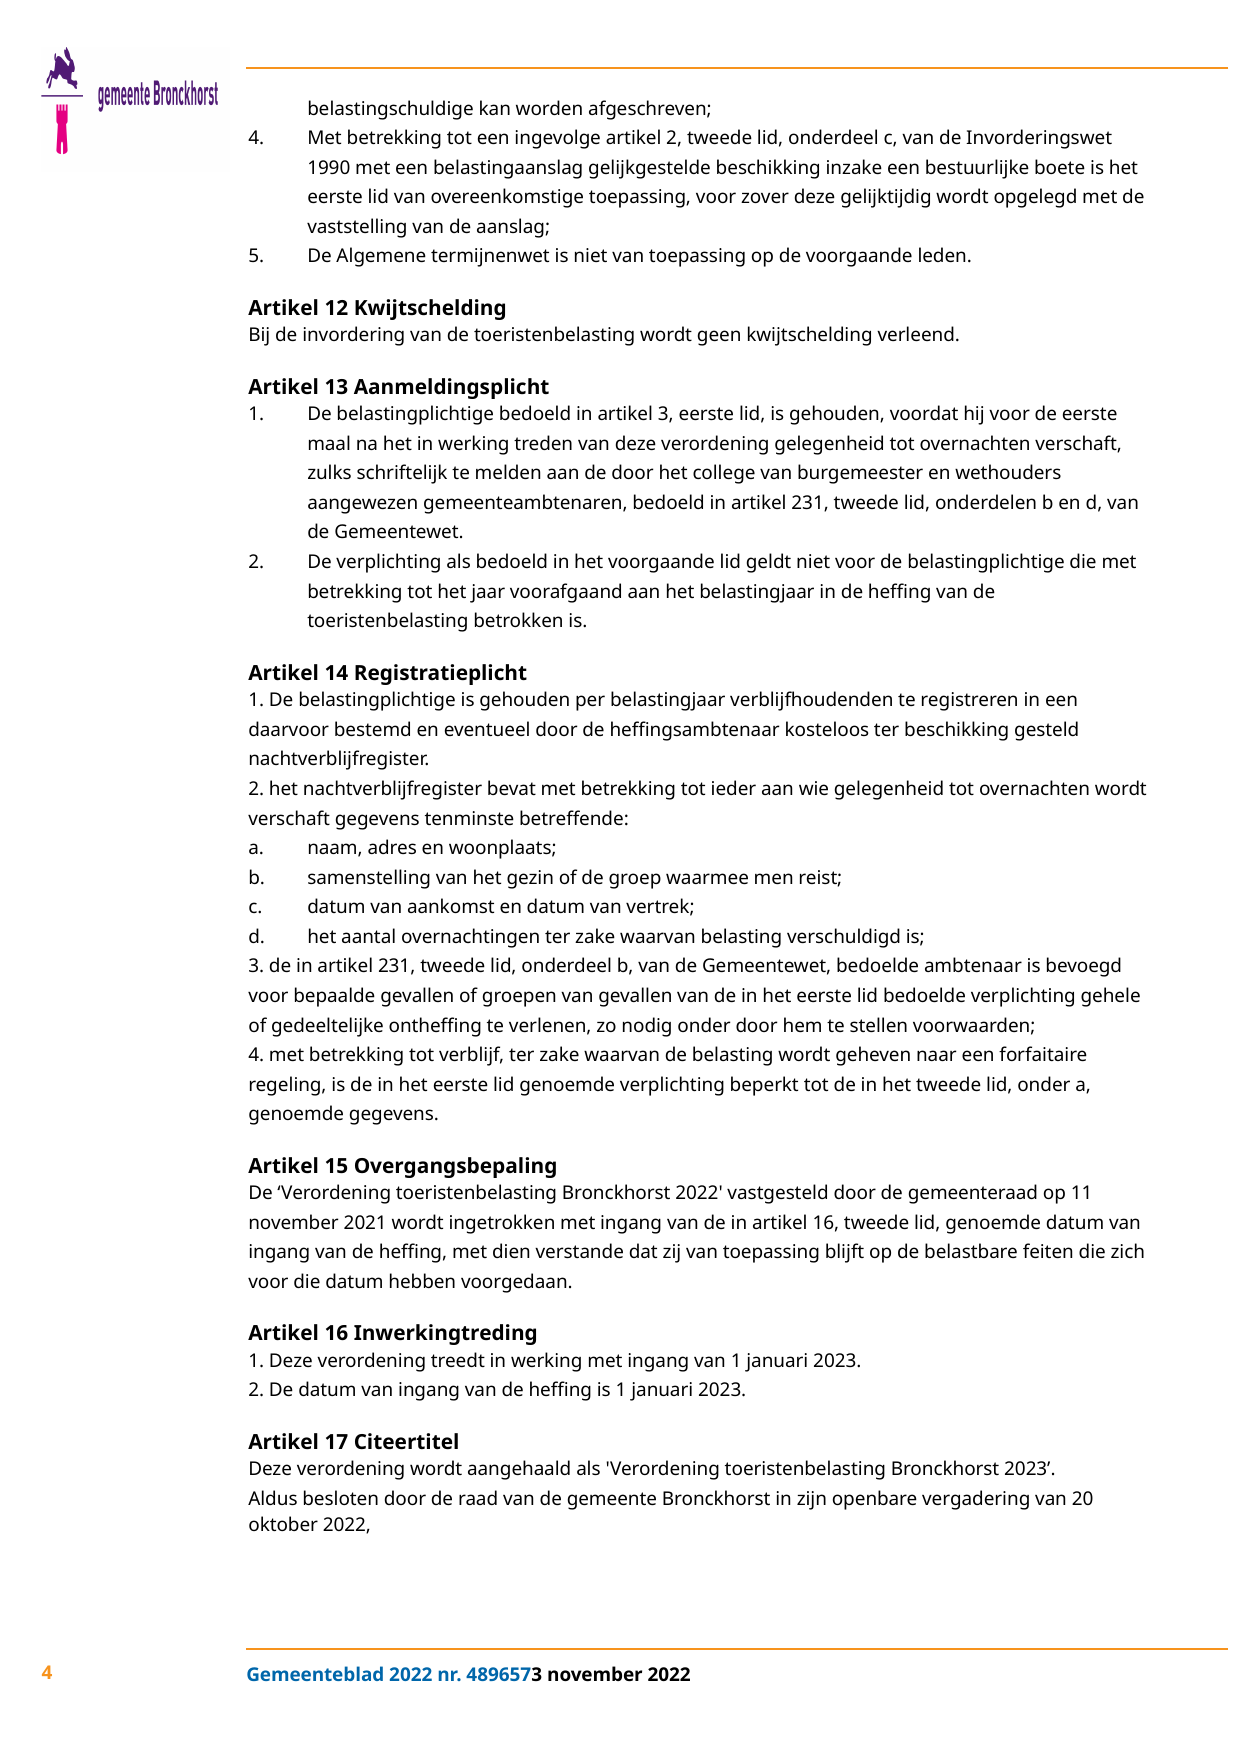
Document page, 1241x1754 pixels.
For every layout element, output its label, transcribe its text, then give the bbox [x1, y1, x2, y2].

text Artikel 17 Citeertitel [248, 1427, 1152, 1455]
list naam, adres en woonplaats; [248, 834, 1152, 860]
list samenstelling van het gezin of de groep waarmee men reist; [248, 864, 1152, 889]
picture [41, 47, 231, 172]
text De ‘Verordening toeristenbelasting Bronckhorst 2022' vastgesteld door de gemeenteraad op 11 november 2021 wordt ingetrokken met ingang van de in artikel 16, tweede lid, genoemde datum van ingang van de heffing, met dien verstande dat zij van toepassing blijft op de belastbare feiten die zich voor die datum hebben voorgedaan. [248, 1179, 1152, 1294]
list datum van aankomst en datum van vertrek; [248, 893, 1152, 919]
text 3. de in artikel 231, tweede lid, onderdeel b, van de Gemeentewet, bedoelde ambtenaar is bevoegd voor bepaalde gevallen of groepen van gevallen van de in het eerste lid bedoelde verplichting gehele of gedeeltelijke ontheffing te verlenen, zo nodig onder door hem te stellen voorwaarden; [248, 953, 1152, 1037]
list De belastingplichtige bedoeld in artikel 3, eerste lid, is gehouden, voordat hij voor de eerste maal na het in werking treden van deze verordening gelegenheid tot overnachten verschaft, zulks schriftelijk te melden aan de door het college van burgemeester en wethouders aangewezen gemeenteambtenaren, bedoeld in artikel 231, tweede lid, onderdelen b en d, van de Gemeentewet. [248, 400, 1152, 544]
text Artikel 15 Overgangsbepaling [248, 1151, 1152, 1179]
text Deze verordening wordt aangehaald als 'Verordening toeristenbelasting Bronckhorst 2023’. [248, 1455, 1152, 1481]
text 2. De datum van ingang van de heffing is 1 januari 2023. [248, 1377, 1152, 1402]
text Aldus besloten door de raad van de gemeente Bronckhorst in zijn openbare vergadering van 20 oktober 2022, [248, 1485, 1152, 1536]
text Artikel 13 Aanmeldingsplicht [248, 372, 1152, 400]
text Artikel 14 Registratieplicht [248, 658, 1152, 686]
list De Algemene termijnenwet is niet van toepassing op de voorgaande leden. [248, 243, 1152, 268]
text Bij de invordering van de toeristenbelasting wordt geen kwijtschelding verleend. [248, 322, 1152, 347]
text 4. met betrekking tot verblijf, ter zake waarvan de belasting wordt geheven naar een forfaitaire regeling, is de in het eerste lid genoemde verplichting beperkt tot de in het tweede lid, onder a, genoemde gegevens. [248, 1041, 1152, 1126]
text 1. Deze verordening treedt in werking met ingang van 1 januari 2023. [248, 1347, 1152, 1373]
list belastingschuldige kan worden afgeschreven; [248, 95, 1152, 121]
text 2. het nachtverblijfregister bevat met betrekking tot ieder aan wie gelegenheid tot overnachten wordt verschaft gegevens tenminste betreffende: [248, 775, 1152, 830]
text Artikel 12 Kwijtschelding [248, 293, 1152, 322]
text Artikel 16 Inwerkingtreding [248, 1318, 1152, 1347]
list het aantal overnachtingen ter zake waarvan belasting verschuldigd is; [248, 923, 1152, 949]
list De verplichting als bedoeld in het voorgaande lid geldt niet voor de belastingplichtige die met betrekking tot het jaar voorafgaand aan het belastingjaar in de heffing van de toeristenbelasting betrokken is. [248, 548, 1152, 633]
text 1. De belastingplichtige is gehouden per belastingjaar verblijfhoudenden te registreren in een daarvoor bestemd en eventueel door de heffingsambtenaar kosteloos ter beschikking gesteld nachtverblijfregister. [248, 686, 1152, 771]
list Met betrekking tot een ingevolge artikel 2, tweede lid, onderdeel c, van de Invorderingswet 1990 met een belastingaanslag gelijkgestelde beschikking inzake een bestuurlijke boete is het eerste lid van overeenkomstige toepassing, voor zover deze gelijktijdig wordt opgelegd met de vaststelling van de aanslag; [248, 124, 1152, 239]
